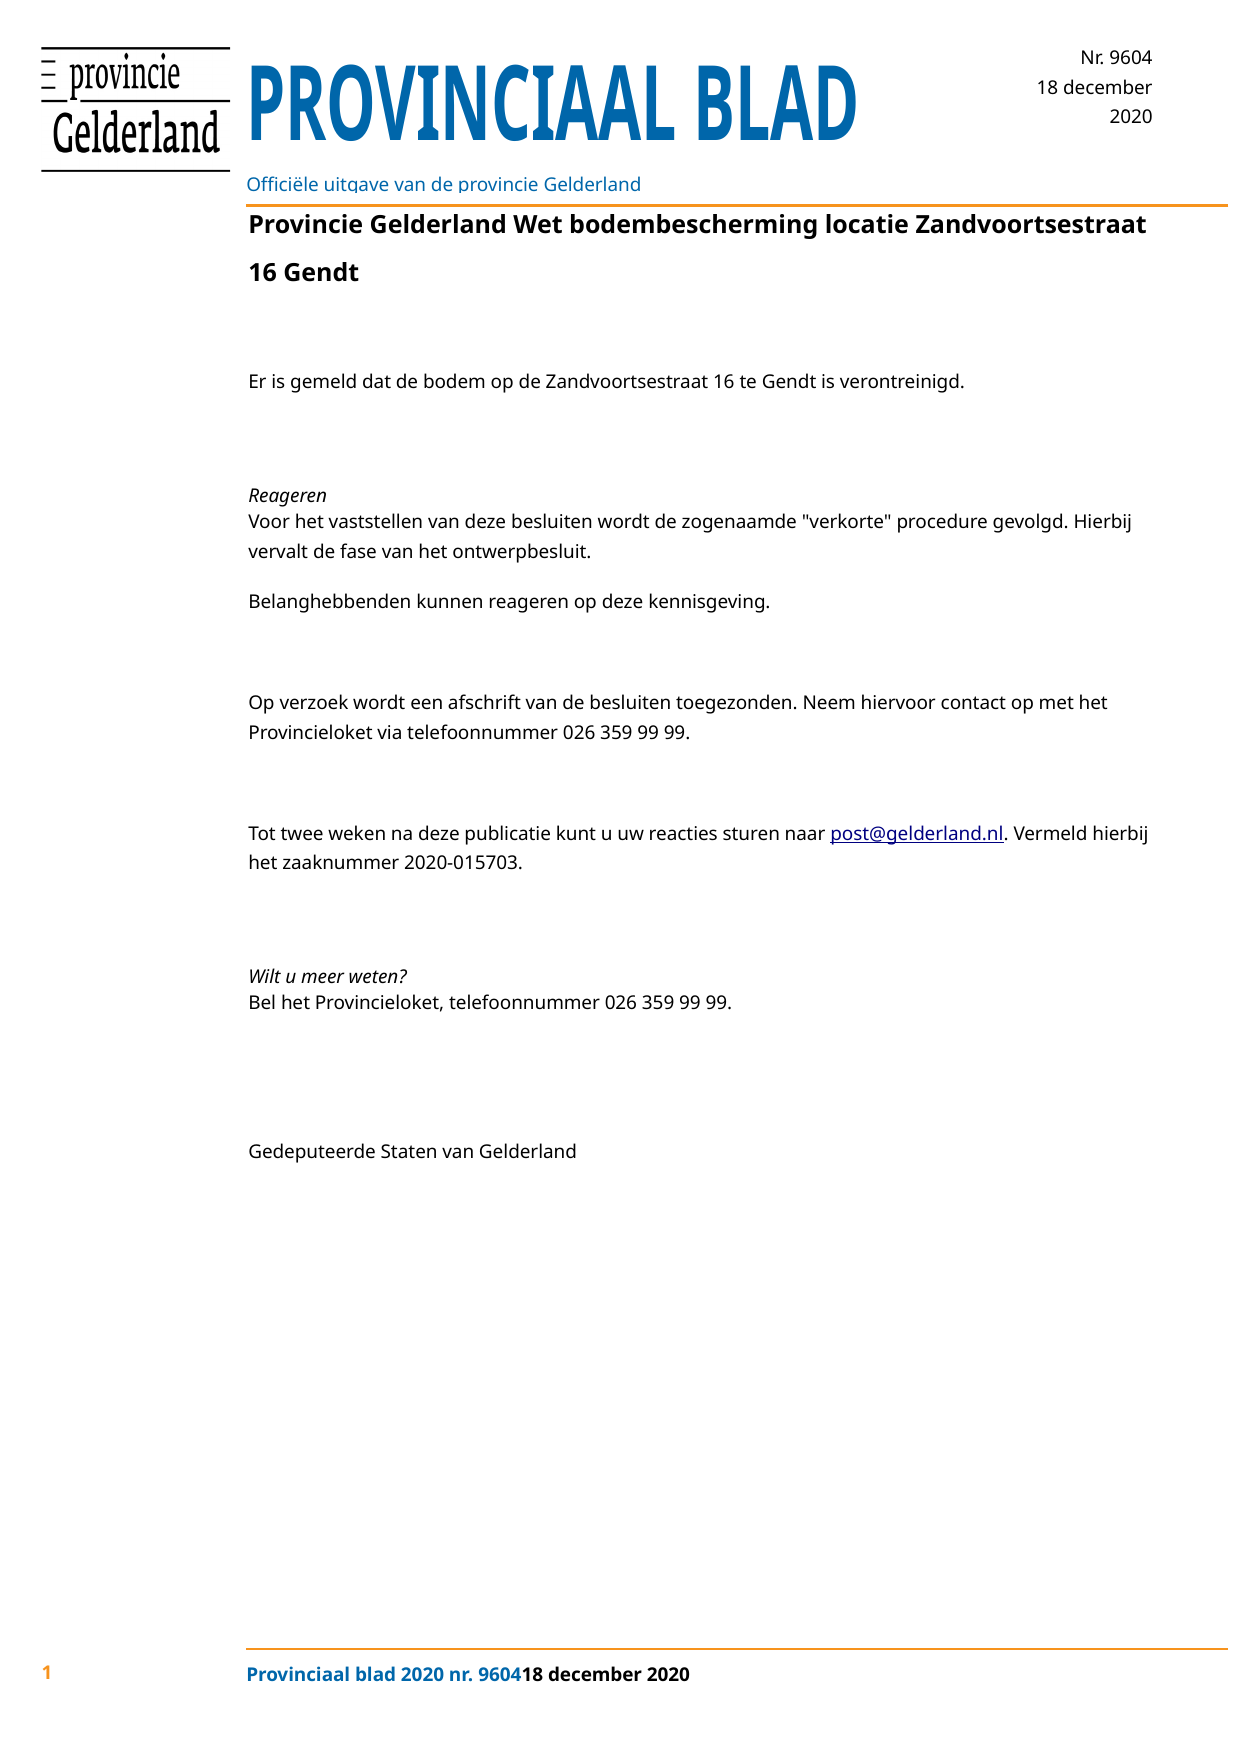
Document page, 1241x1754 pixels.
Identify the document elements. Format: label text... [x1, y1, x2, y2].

text Tot twee weken na deze publicatie kunt u uw reacties sturen naar post@gelderland.nl. Vermeld hierbij het zaaknummer 2020-015703. [248, 820, 1152, 875]
text Belanghebbenden kunnen reageren op deze kennisgeving. [248, 588, 1152, 614]
text Wilt u meer weten? [248, 964, 1152, 989]
text Reageren [248, 483, 1152, 508]
text Er is gemeld dat de bodem op de Zandvoortsestraat 16 te Gendt is verontreinigd. [248, 368, 1152, 394]
picture [41, 47, 231, 172]
text Bel het Provincieloket, telefoonnummer 026 359 99 99. [248, 989, 1152, 1015]
text Gedeputeerde Staten van Gelderland [248, 1138, 1152, 1164]
text Op verzoek wordt een afschrift van de besluiten toegezonden. Neem hiervoor contact op met het Provincieloket via telefoonnummer 026 359 99 99. [248, 689, 1152, 744]
text Provincie Gelderland Wet bodembescherming locatie Zandvoortsestraat 16 Gendt [248, 207, 1152, 288]
text Voor het vaststellen van deze besluiten wordt de zogenaamde "verkorte" procedure gevolgd. Hierbij vervalt de fase van het ontwerpbesluit. [248, 508, 1152, 564]
